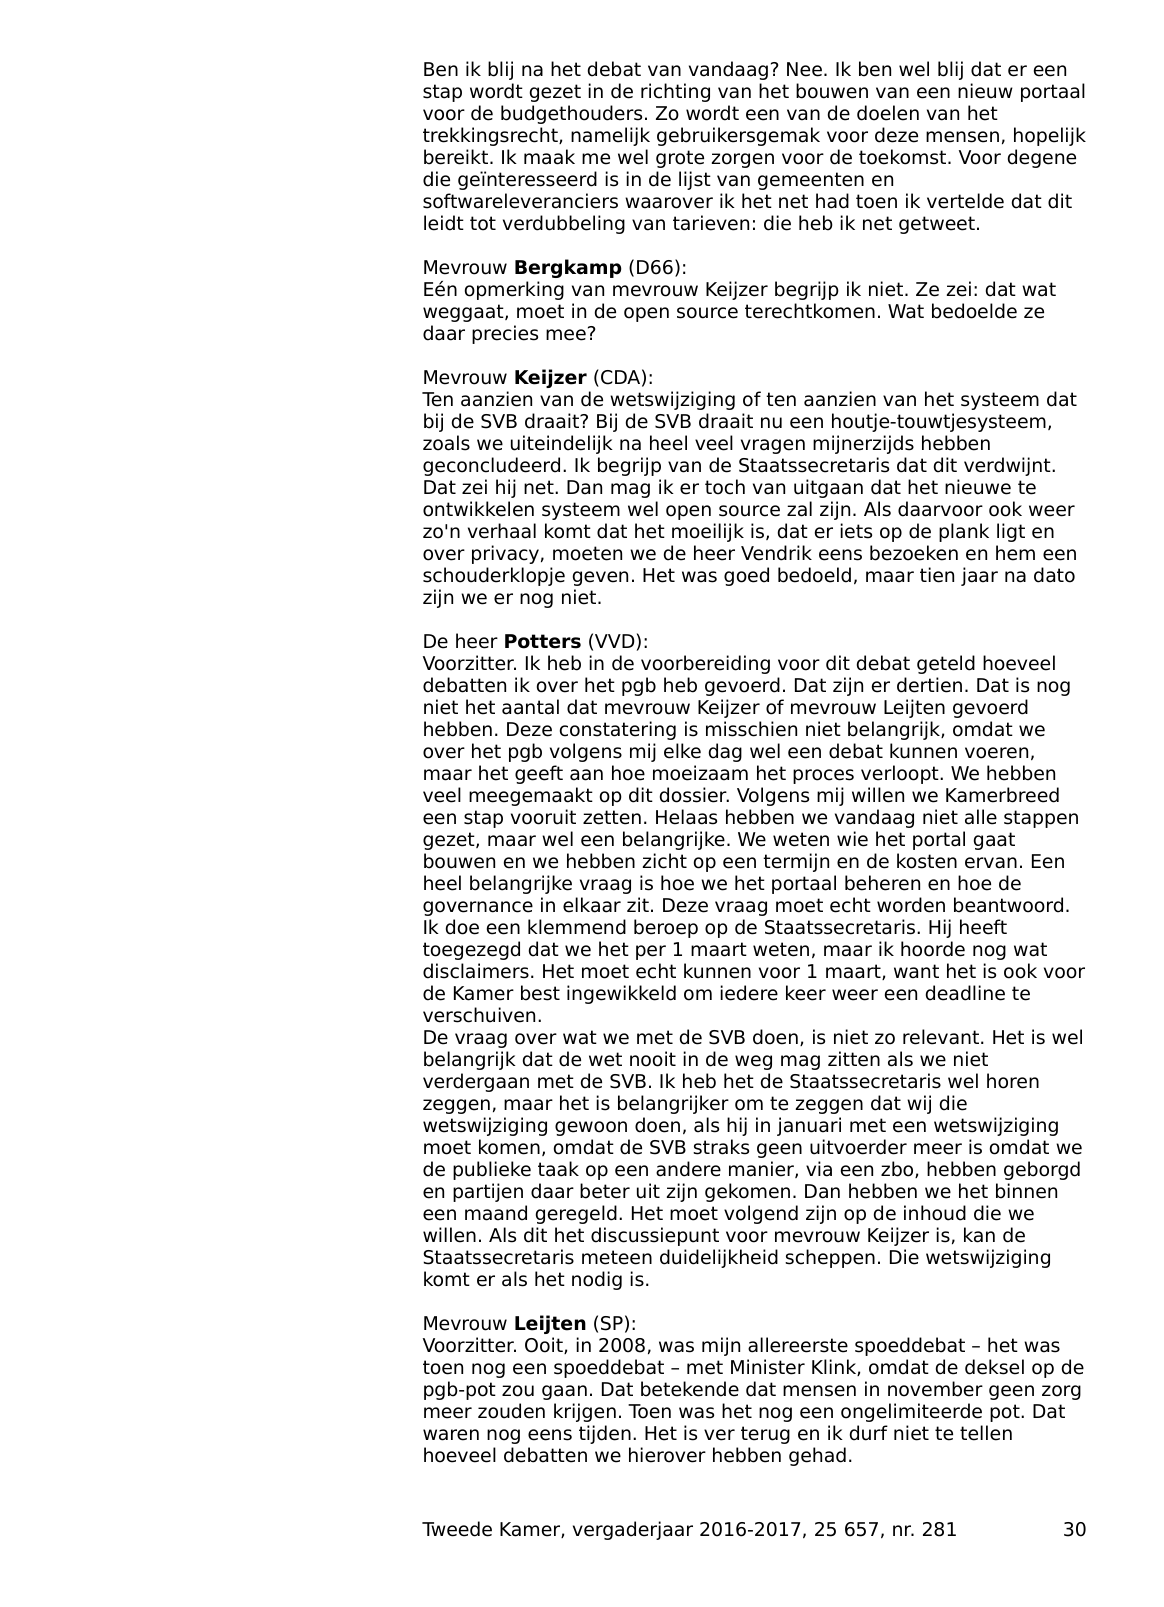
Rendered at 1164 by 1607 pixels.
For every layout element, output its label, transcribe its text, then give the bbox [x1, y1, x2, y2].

text Ben ik blij na het debat van vandaag? Nee. Ik ben wel blij dat er een stap wordt gezet in de richting van het bouwen van een nieuw portaal voor de budgethouders. Zo wordt een van de doelen van het trekkingsrecht, namelijk gebruikersgemak voor deze mensen, hopelijk bereikt. Ik maak me wel grote zorgen voor de toekomst. Voor degene die geïnteresseerd is in de lijst van gemeenten en softwareleveranciers waarover ik het net had toen ik vertelde dat dit leidt tot verdubbeling van tarieven: die heb ik net getweet. [422, 59, 1087, 235]
text Voorzitter. Ik heb in de voorbereiding voor dit debat geteld hoeveel debatten ik over het pgb heb gevoerd. Dat zijn er dertien. Dat is nog niet het aantal dat mevrouw Keijzer of mevrouw Leijten gevoerd hebben. Deze constatering is misschien niet belangrijk, omdat we over het pgb volgens mij elke dag wel een debat kunnen voeren, maar het geeft aan hoe moeizaam het proces verloopt. We hebben veel meegemaakt op dit dossier. Volgens mij willen we Kamerbreed een stap vooruit zetten. Helaas hebben we vandaag niet alle stappen gezet, maar wel een belangrijke. We weten wie het portal gaat bouwen en we hebben zicht op een termijn en de kosten ervan. Een heel belangrijke vraag is hoe we het portaal beheren en hoe de governance in elkaar zit. Deze vraag moet echt worden beantwoord. Ik doe een klemmend beroep op de Staatssecretaris. Hij heeft toegezegd dat we het per 1 maart weten, maar ik hoorde nog wat disclaimers. Het moet echt kunnen voor 1 maart, want het is ook voor de Kamer best ingewikkeld om iedere keer weer een deadline te verschuiven. [422, 653, 1087, 1027]
text De heer Potters (VVD): [422, 631, 1087, 653]
text Mevrouw Keijzer (CDA): [422, 367, 1087, 389]
text Mevrouw Bergkamp (D66): [422, 257, 1087, 279]
text Voorzitter. Ooit, in 2008, was mijn allereerste spoeddebat – het was toen nog een spoeddebat – met Minister Klink, omdat de deksel op de pgb-pot zou gaan. Dat betekende dat mensen in november geen zorg meer zouden krijgen. Toen was het nog een ongelimiteerde pot. Dat waren nog eens tijden. Het is ver terug en ik durf niet te tellen hoeveel debatten we hierover hebben gehad. [422, 1335, 1087, 1467]
text Ten aanzien van de wetswijziging of ten aanzien van het systeem dat bij de SVB draait? Bij de SVB draait nu een houtje-touwtjesysteem, zoals we uiteindelijk na heel veel vragen mijnerzijds hebben geconcludeerd. Ik begrijp van de Staatssecretaris dat dit verdwijnt. Dat zei hij net. Dan mag ik er toch van uitgaan dat het nieuwe te ontwikkelen systeem wel open source zal zijn. Als daarvoor ook weer zo'n verhaal komt dat het moeilijk is, dat er iets op de plank ligt en over privacy, moeten we de heer Vendrik eens bezoeken en hem een schouderklopje geven. Het was goed bedoeld, maar tien jaar na dato zijn we er nog niet. [422, 389, 1087, 609]
text Eén opmerking van mevrouw Keijzer begrijp ik niet. Ze zei: dat wat weggaat, moet in de open source terechtkomen. Wat bedoelde ze daar precies mee? [422, 279, 1087, 345]
text Mevrouw Leijten (SP): [422, 1313, 1087, 1335]
text De vraag over wat we met de SVB doen, is niet zo relevant. Het is wel belangrijk dat de wet nooit in de weg mag zitten als we niet verdergaan met de SVB. Ik heb het de Staatssecretaris wel horen zeggen, maar het is belangrijker om te zeggen dat wij die wetswijziging gewoon doen, als hij in januari met een wetswijziging moet komen, omdat de SVB straks geen uitvoerder meer is omdat we de publieke taak op een andere manier, via een zbo, hebben geborgd en partijen daar beter uit zijn gekomen. Dan hebben we het binnen een maand geregeld. Het moet volgend zijn op de inhoud die we willen. Als dit het discussiepunt voor mevrouw Keijzer is, kan de Staatssecretaris meteen duidelijkheid scheppen. Die wetswijziging komt er als het nodig is. [422, 1027, 1087, 1291]
